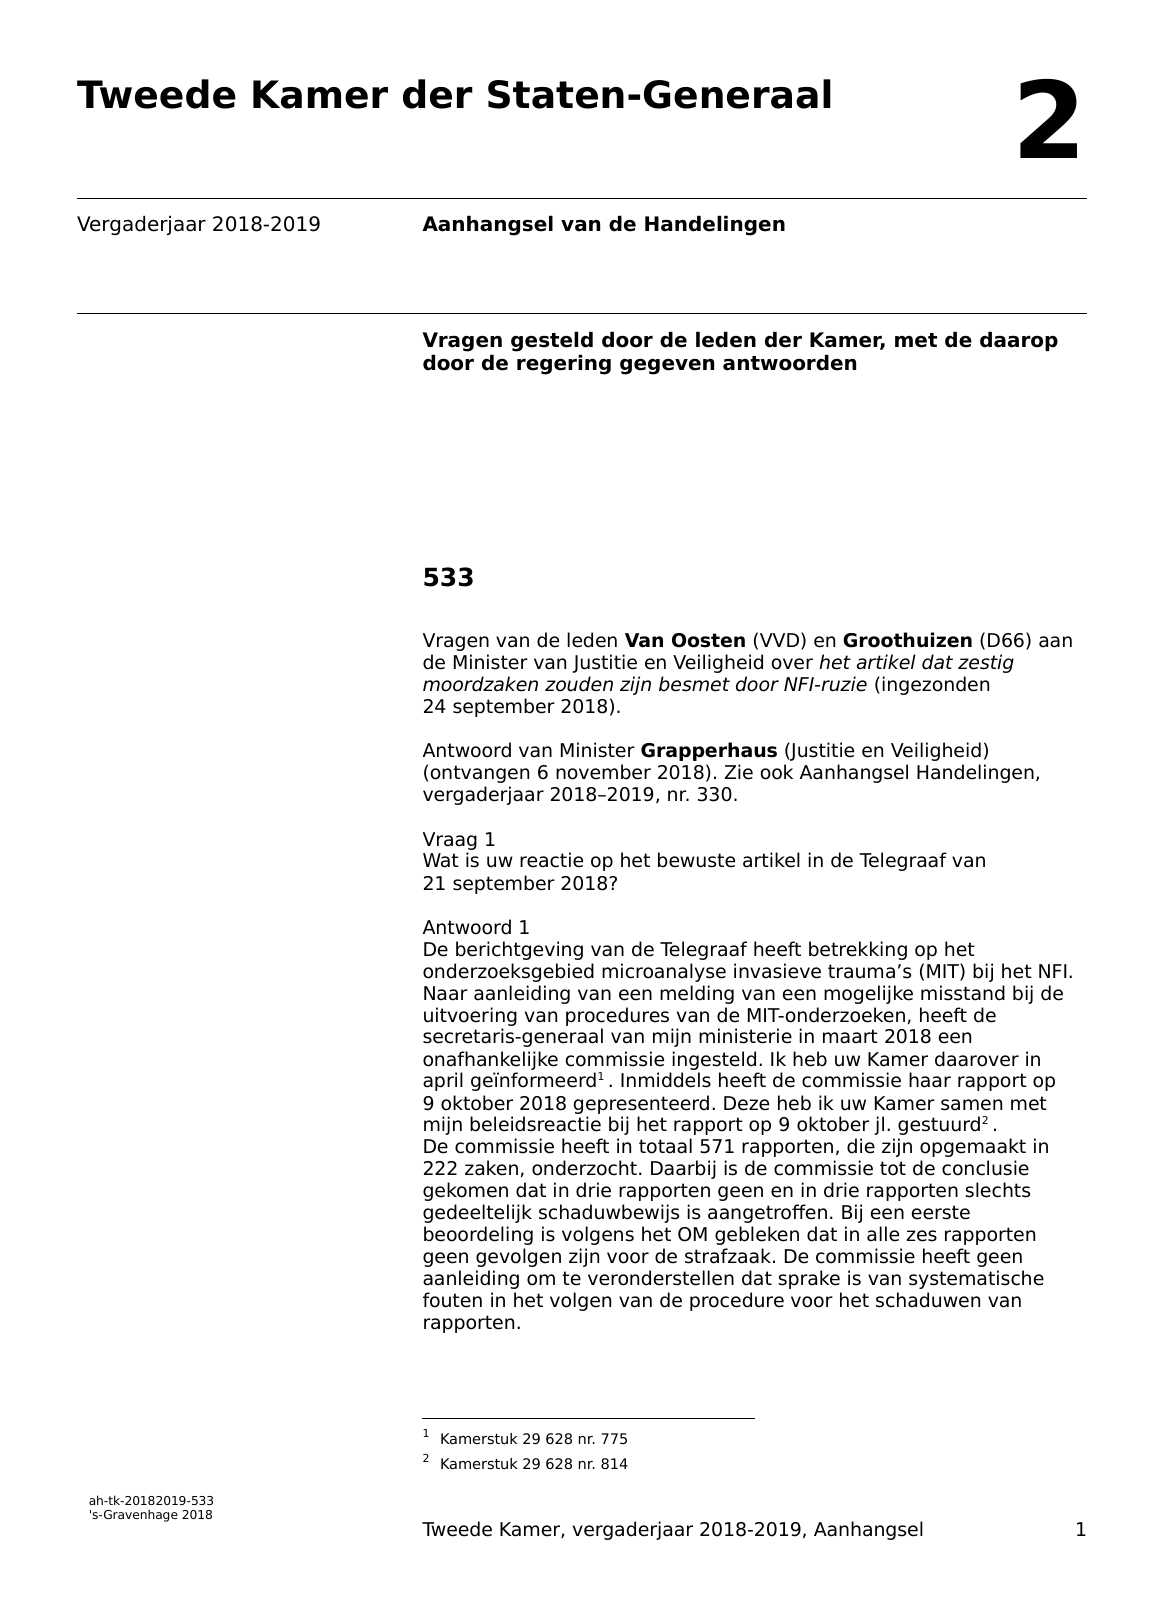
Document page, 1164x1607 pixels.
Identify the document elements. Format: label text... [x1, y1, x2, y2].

text Kamerstuk 29 628 nr. 775 [422, 1427, 1087, 1449]
text Vraag 1 [422, 828, 1087, 850]
table_cell Vragen gesteld door de leden der Kamer, met de daarop door de regering gegeven antwoorden [422, 314, 1087, 375]
text De commissie heeft in totaal 571 rapporten, die zijn opgemaakt in 222 zaken, onderzocht. Daarbij is de commissie tot de conclusie gekomen dat in drie rapporten geen en in drie rapporten slechts gedeeltelijk schaduwbewijs is aangetroffen. Bij een eerste beoordeling is volgens het OM gebleken dat in alle zes rapporten geen gevolgen zijn voor de strafzaak. De commissie heeft geen aanleiding om te veronderstellen dat sprake is van systematische fouten in het volgen van de procedure voor het schaduwen van rapporten. [422, 1136, 1087, 1334]
text De berichtgeving van de Telegraaf heeft betrekking op het onderzoeksgebied microanalyse invasieve trauma’s (MIT) bij het NFI. Naar aanleiding van een melding van een mogelijke misstand bij de uitvoering van procedures van de MIT-onderzoeken, heeft de secretaris-generaal van mijn ministerie in maart 2018 een onafhankelijke commissie ingesteld. Ik heb uw Kamer daarover in april geïnformeerd. Inmiddels heeft de commissie haar rapport op 9 oktober 2018 gepresenteerd. Deze heb ik uw Kamer samen met mijn beleidsreactie bij het rapport op 9 oktober jl. gestuurd. [422, 938, 1087, 1136]
text Antwoord van Minister Grapperhaus (Justitie en Veiligheid) (ontvangen 6 november 2018). Zie ook Aanhangsel Handelingen, vergaderjaar 2018–2019, nr. 330. [422, 740, 1087, 806]
text ah-tk-20182019-533 [88, 1494, 323, 1508]
table_cell [77, 314, 422, 375]
text Kamerstuk 29 628 nr. 814 [422, 1452, 1087, 1474]
text Wat is uw reactie op het bewuste artikel in de Telegraaf van 21 september 2018? [422, 850, 1087, 894]
text Vragen van de leden Van Oosten (VVD) en Groothuizen (D66) aan de Minister van Justitie en Veiligheid over het artikel dat zestig moordzaken zouden zijn besmet door NFI-ruzie (ingezonden 24 september 2018). [422, 630, 1087, 718]
text 's-Gravenhage 2018 [88, 1508, 323, 1522]
table_cell Vergaderjaar 2018-2019 [77, 199, 422, 313]
table_header Tweede Kamer der Staten-Generaal [77, 59, 886, 198]
text Antwoord 1 [422, 917, 1087, 938]
table_header 2 [886, 59, 1087, 198]
text 533 [422, 563, 1087, 592]
table_cell Aanhangsel van de Handelingen [422, 199, 1087, 313]
